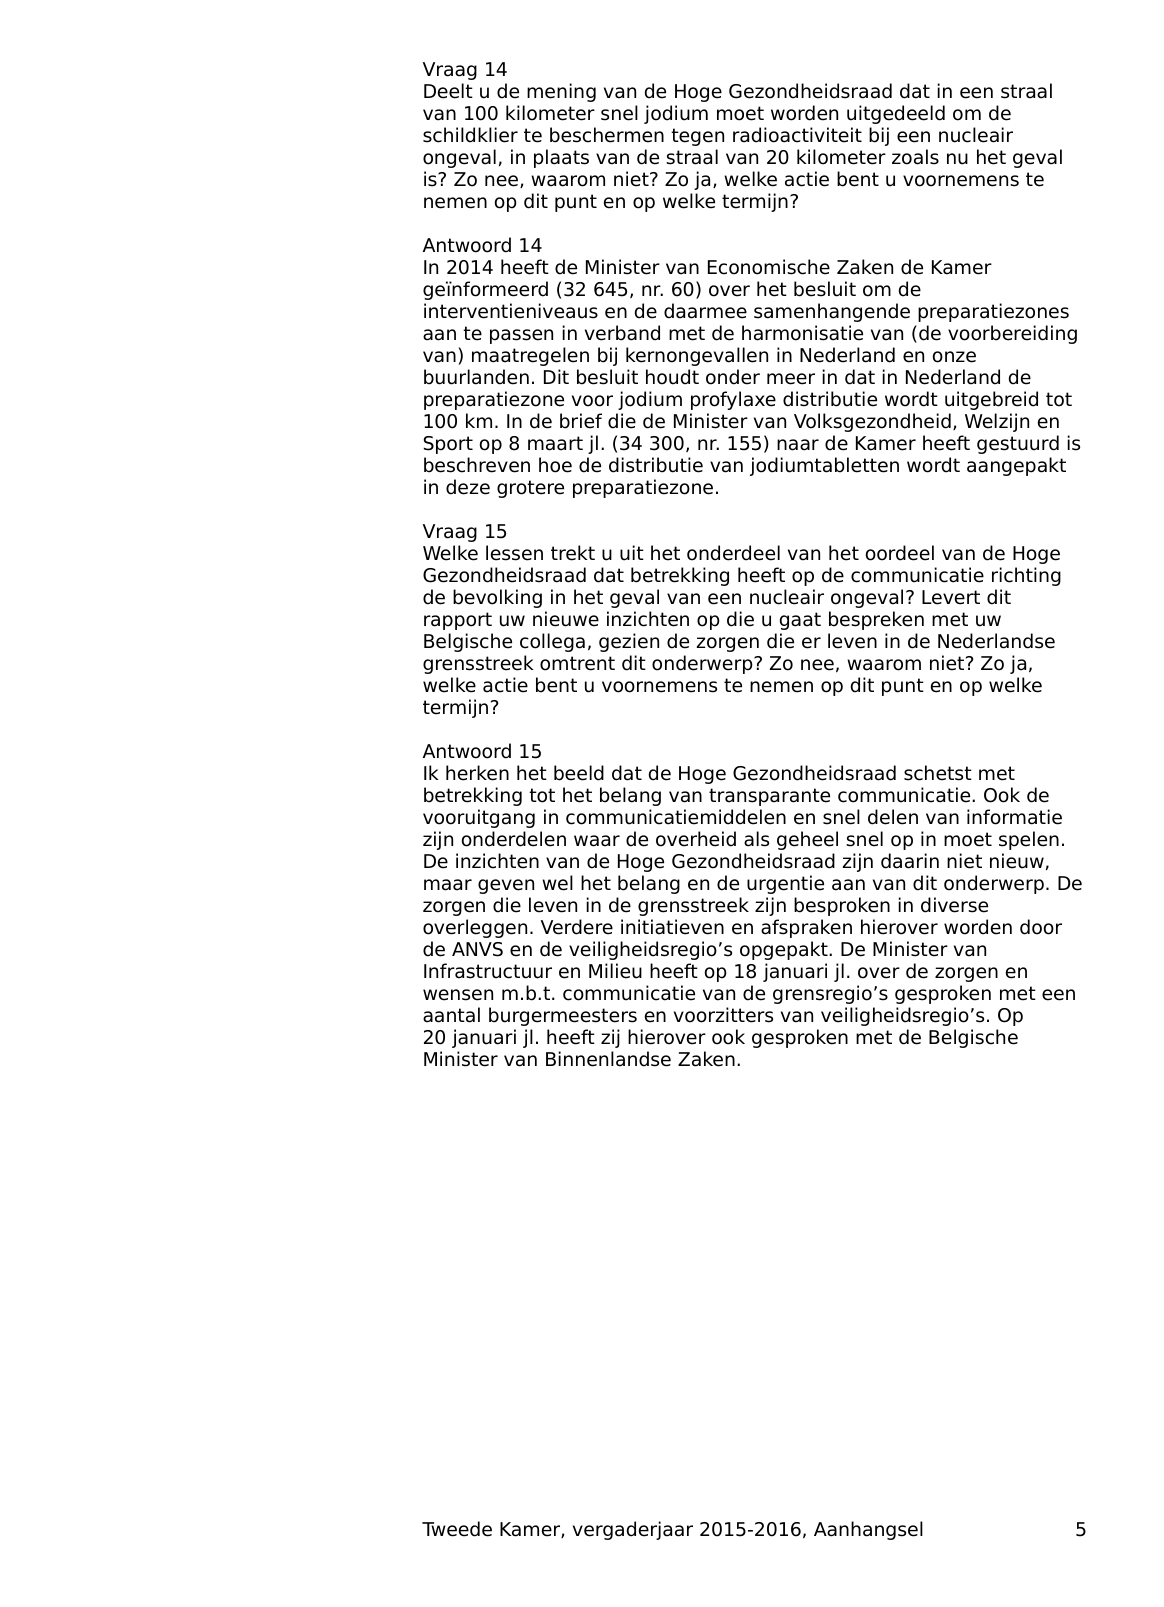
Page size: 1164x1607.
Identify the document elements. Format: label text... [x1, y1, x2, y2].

text Deelt u de mening van de Hoge Gezondheidsraad dat in een straal van 100 kilometer snel jodium moet worden uitgedeeld om de schildklier te beschermen tegen radioactiviteit bij een nucleair ongeval, in plaats van de straal van 20 kilometer zoals nu het geval is? Zo nee, waarom niet? Zo ja, welke actie bent u voornemens te nemen op dit punt en op welke termijn? [422, 81, 1087, 213]
text In 2014 heeft de Minister van Economische Zaken de Kamer geïnformeerd (32 645, nr. 60) over het besluit om de interventieniveaus en de daarmee samenhangende preparatiezones aan te passen in verband met de harmonisatie van (de voorbereiding van) maatregelen bij kernongevallen in Nederland en onze buurlanden. Dit besluit houdt onder meer in dat in Nederland de preparatiezone voor jodium profylaxe distributie wordt uitgebreid tot 100 km. In de brief die de Minister van Volksgezondheid, Welzijn en Sport op 8 maart jl. (34 300, nr. 155) naar de Kamer heeft gestuurd is beschreven hoe de distributie van jodiumtabletten wordt aangepakt in deze grotere preparatiezone. [422, 257, 1087, 499]
text Vraag 15 [422, 521, 1087, 543]
text Welke lessen trekt u uit het onderdeel van het oordeel van de Hoge Gezondheidsraad dat betrekking heeft op de communicatie richting de bevolking in het geval van een nucleair ongeval? Levert dit rapport uw nieuwe inzichten op die u gaat bespreken met uw Belgische collega, gezien de zorgen die er leven in de Nederlandse grensstreek omtrent dit onderwerp? Zo nee, waarom niet? Zo ja, welke actie bent u voornemens te nemen op dit punt en op welke termijn? [422, 543, 1087, 719]
text Antwoord 14 [422, 235, 1087, 257]
text Vraag 14 [422, 59, 1087, 81]
text Antwoord 15 [422, 741, 1087, 763]
text Ik herken het beeld dat de Hoge Gezondheidsraad schetst met betrekking tot het belang van transparante communicatie. Ook de vooruitgang in communicatiemiddelen en snel delen van informatie zijn onderdelen waar de overheid als geheel snel op in moet spelen. De inzichten van de Hoge Gezondheidsraad zijn daarin niet nieuw, maar geven wel het belang en de urgentie aan van dit onderwerp. De zorgen die leven in de grensstreek zijn besproken in diverse overleggen. Verdere initiatieven en afspraken hierover worden door de ANVS en de veiligheidsregio’s opgepakt. De Minister van Infrastructuur en Milieu heeft op 18 januari jl. over de zorgen en wensen m.b.t. communicatie van de grensregio’s gesproken met een aantal burgermeesters en voorzitters van veiligheidsregio’s. Op 20 januari jl. heeft zij hierover ook gesproken met de Belgische Minister van Binnenlandse Zaken. [422, 763, 1087, 1071]
